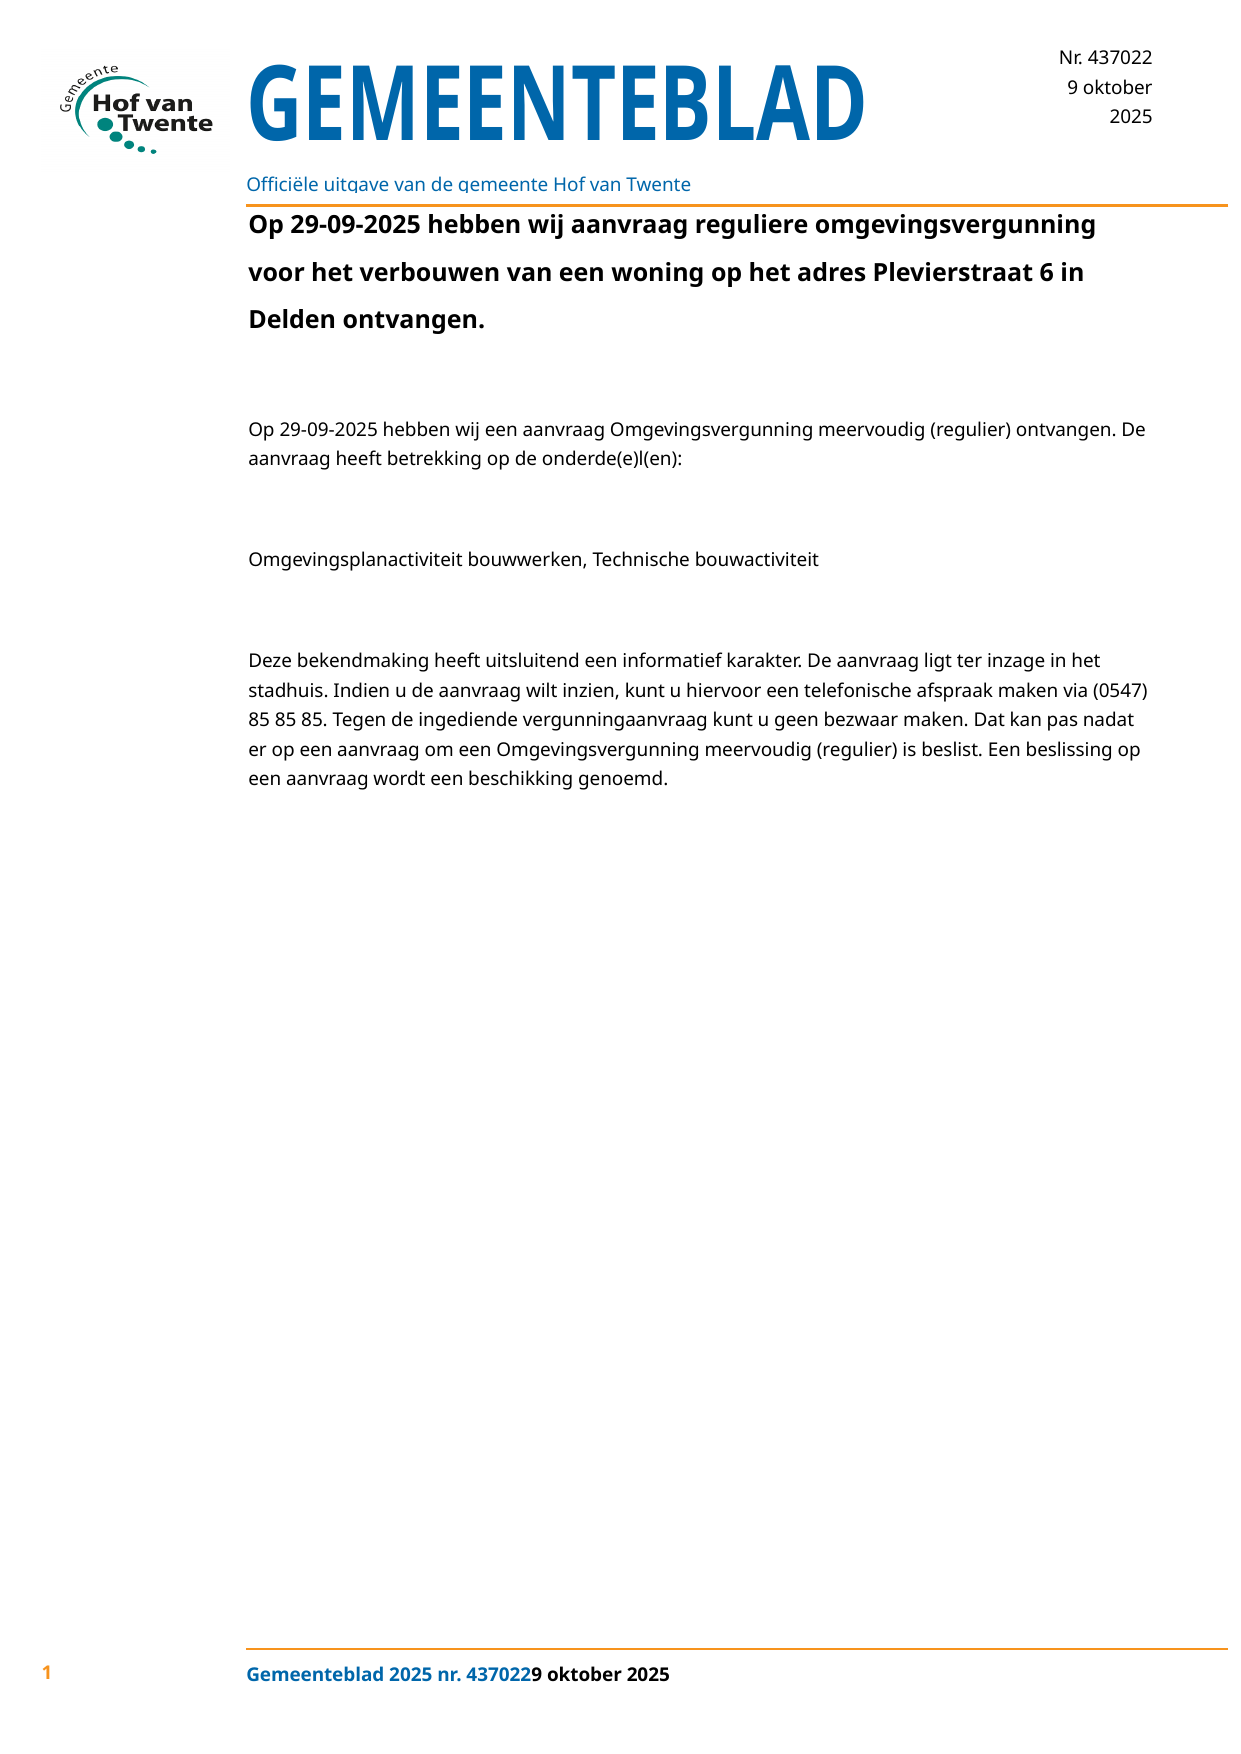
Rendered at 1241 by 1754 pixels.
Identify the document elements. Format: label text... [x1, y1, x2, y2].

text Op 29-09-2025 hebben wij aanvraag reguliere omgevingsvergunning voor het verbouwen van een woning op het adres Plevierstraat 6 in Delden ontvangen. [248, 207, 1152, 336]
text Omgevingsplanactiviteit bouwwerken, Technische bouwactiviteit [248, 546, 1152, 572]
picture [41, 47, 231, 172]
text Op 29-09-2025 hebben wij een aanvraag Omgevingsvergunning meervoudig (regulier) ontvangen. De aanvraag heeft betrekking op de onderde(e)l(en): [248, 416, 1152, 471]
text Deze bekendmaking heeft uitsluitend een informatief karakter. De aanvraag ligt ter inzage in het stadhuis. Indien u de aanvraag wilt inzien, kunt u hiervoor een telefonische afspraak maken via (0547) 85 85 85. Tegen de ingediende vergunningaanvraag kunt u geen bezwaar maken. Dat kan pas nadat er op een aanvraag om een Omgevingsvergunning meervoudig (regulier) is beslist. Een beslissing op een aanvraag wordt een beschikking genoemd. [248, 647, 1152, 791]
